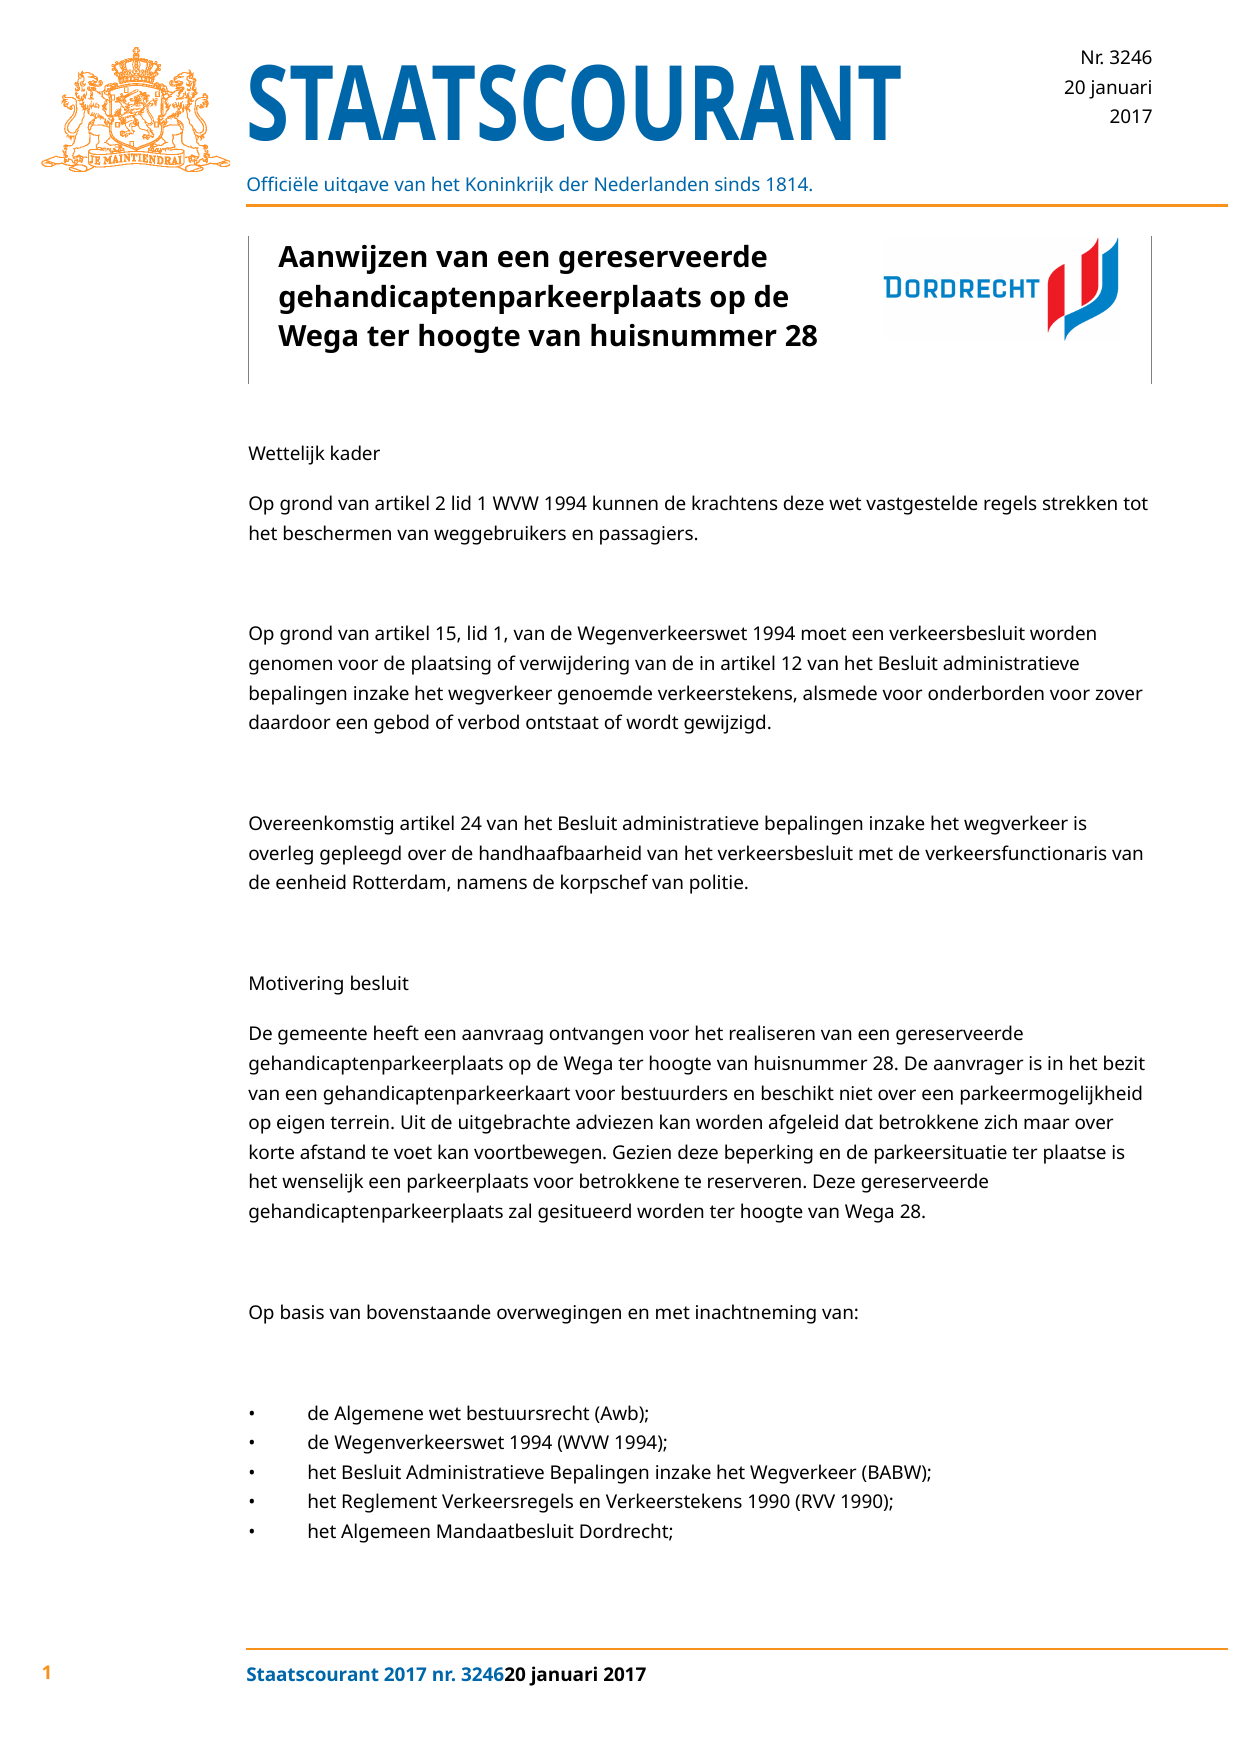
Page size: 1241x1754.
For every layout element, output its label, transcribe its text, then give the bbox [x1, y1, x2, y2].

text Op grond van artikel 2 lid 1 WVW 1994 kunnen de krachtens deze wet vastgestelde regels strekken tot het beschermen van weggebruikers en passagiers. [248, 490, 1152, 545]
text Op grond van artikel 15, lid 1, van de Wegenverkeerswet 1994 moet een verkeersbesluit worden genomen voor de plaatsing of verwijdering van de in artikel 12 van het Besluit administratieve bepalingen inzake het wegverkeer genoemde verkeerstekens, alsmede voor onderborden voor zover daardoor een gebod of verbod ontstaat of wordt gewijzigd. [248, 621, 1152, 735]
text De gemeente heeft een aanvraag ontvangen voor het realiseren van een gereserveerde gehandicaptenparkeerplaats op de Wega ter hoogte van huisnummer 28. De aanvrager is in het bezit van een gehandicaptenparkeerkaart voor bestuurders en beschikt niet over een parkeermogelijkheid op eigen terrein. Uit de uitgebrachte adviezen kan worden afgeleid dat betrokkene zich maar over korte afstand te voet kan voortbewegen. Gezien deze beperking en de parkeersituatie ter plaatse is het wenselijk een parkeerplaats voor betrokkene te reserveren. Deze gereserveerde gehandicaptenparkeerplaats zal gesitueerd worden ter hoogte van Wega 28. [248, 1021, 1152, 1224]
table_header [850, 236, 1151, 384]
list het Reglement Verkeersregels en Verkeerstekens 1990 (RVV 1990); [248, 1488, 1152, 1514]
picture [41, 47, 231, 172]
text Op basis van bovenstaande overwegingen en met inachtneming van: [248, 1299, 1152, 1324]
table_header Aanwijzen van een gereserveerde gehandicaptenparkeerplaats op de Wega ter hoogte van huisnummer 28 [249, 236, 850, 384]
text Wettelijk kader [248, 440, 1152, 465]
list het Algemeen Mandaatbesluit Dordrecht; [248, 1518, 1152, 1544]
text Motivering besluit [248, 970, 1152, 996]
text Overeenkomstig artikel 24 van het Besluit administratieve bepalingen inzake het wegverkeer is overleg gepleegd over de handhaafbaarheid van het verkeersbesluit met de verkeersfunctionaris van de eenheid Rotterdam, namens de korpschef van politie. [248, 810, 1152, 895]
list de Algemene wet bestuursrecht (Awb); [248, 1400, 1152, 1425]
list de Wegenverkeerswet 1994 (WVW 1994); [248, 1429, 1152, 1455]
list het Besluit Administratieve Bepalingen inzake het Wegverkeer (BABW); [248, 1459, 1152, 1484]
picture [882, 236, 1119, 341]
